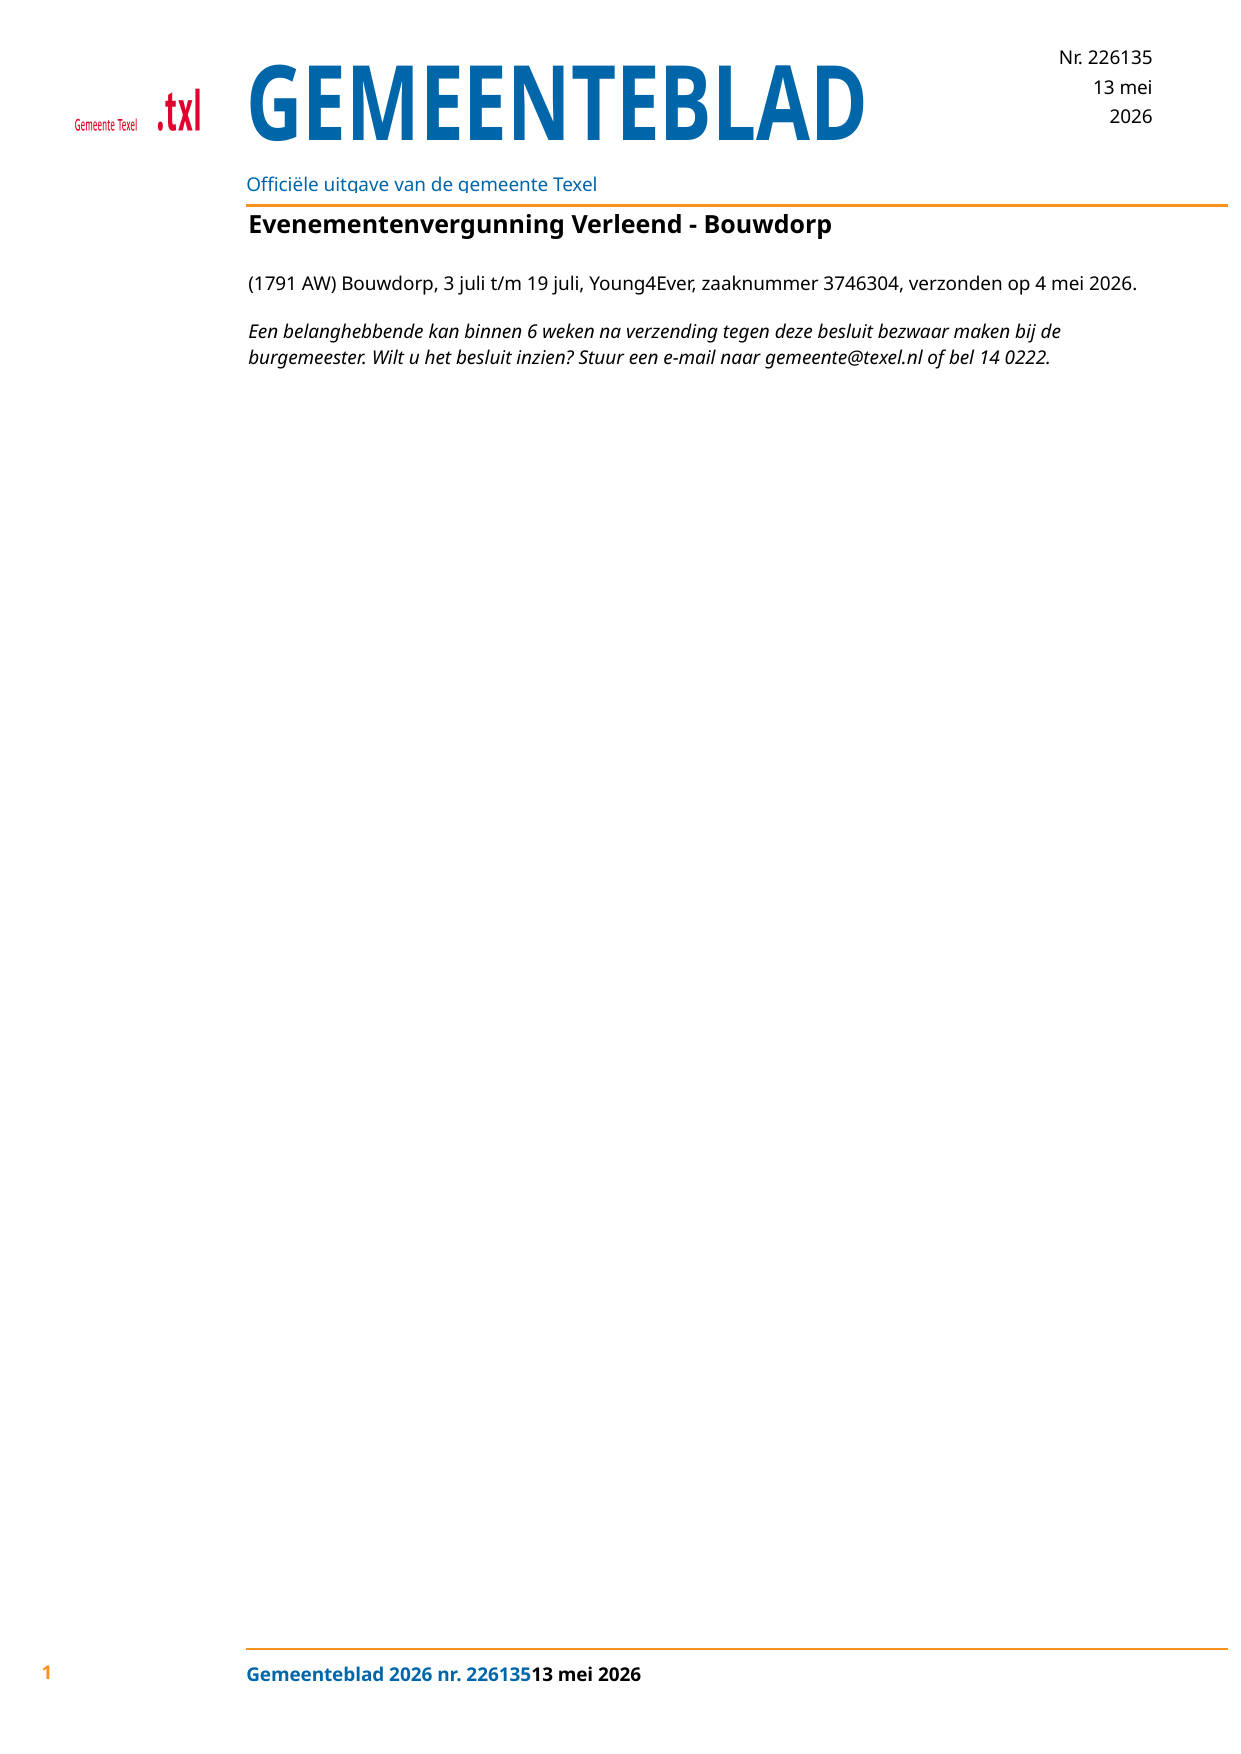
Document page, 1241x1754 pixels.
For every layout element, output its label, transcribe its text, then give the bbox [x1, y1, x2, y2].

text (1791 AW) Bouwdorp, 3 juli t/m 19 juli, Young4Ever, zaaknummer 3746304, verzonden op 4 mei 2026. [248, 270, 1152, 296]
picture [41, 47, 231, 172]
text Evenementenvergunning Verleend - Bouwdorp [248, 207, 1152, 241]
text Een belanghebbende kan binnen 6 weken na verzending tegen deze besluit bezwaar maken bij de burgemeester. Wilt u het besluit inzien? Stuur een e-mail naar gemeente@texel.nl of bel 14 0222. [248, 318, 1152, 369]
